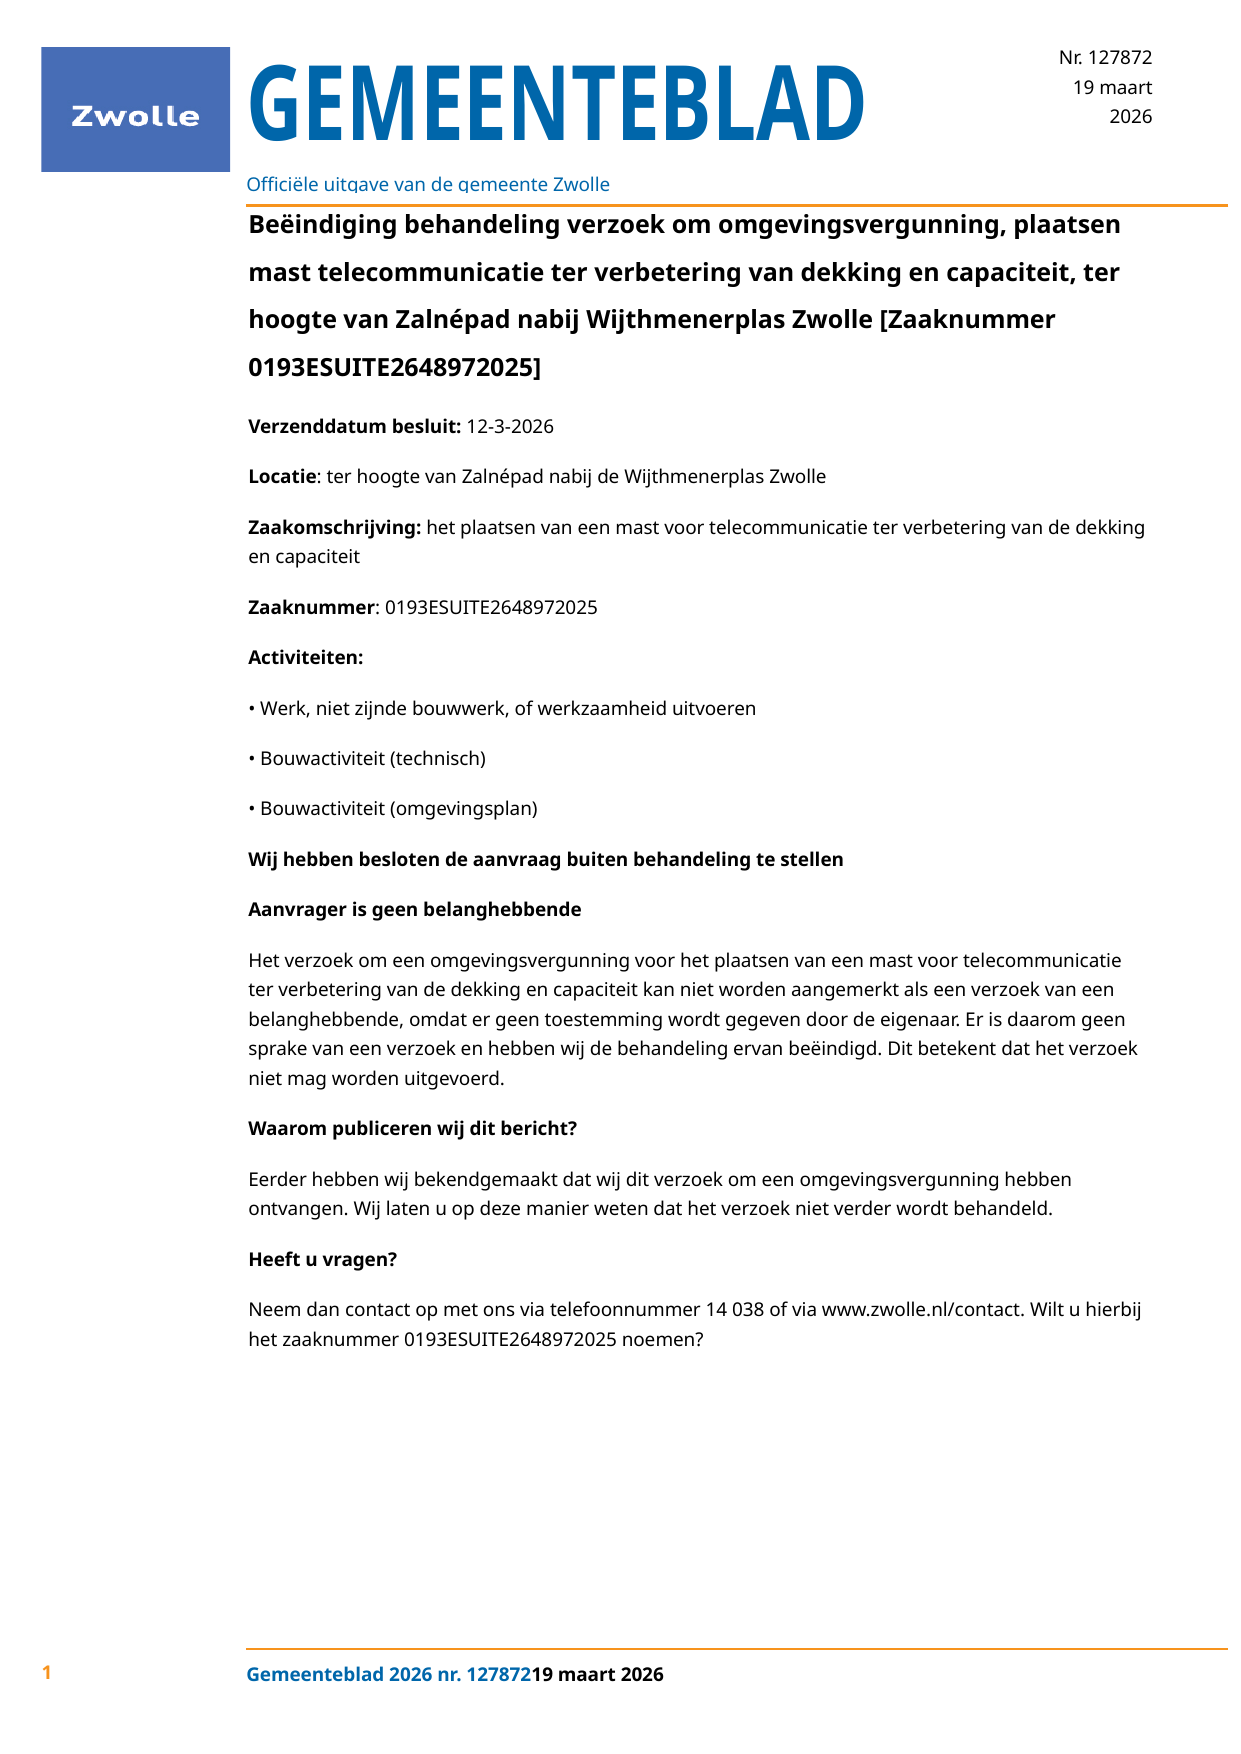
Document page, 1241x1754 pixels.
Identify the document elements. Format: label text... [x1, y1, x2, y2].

picture [41, 47, 231, 172]
text Het verzoek om een omgevingsvergunning voor het plaatsen van een mast voor telecommunicatie ter verbetering van de dekking en capaciteit kan niet worden aangemerkt als een verzoek van een belanghebbende, omdat er geen toestemming wordt gegeven door de eigenaar. Er is daarom geen sprake van een verzoek en hebben wij de behandeling ervan beëindigd. Dit betekent dat het verzoek niet mag worden uitgevoerd. [248, 947, 1152, 1091]
text Eerder hebben wij bekendgemaakt dat wij dit verzoek om een omgevingsvergunning hebben ontvangen. Wij laten u op deze manier weten dat het verzoek niet verder wordt behandeld. [248, 1166, 1152, 1221]
text Zaakomschrijving: het plaatsen van een mast voor telecommunicatie ter verbetering van de dekking en capaciteit [248, 514, 1152, 569]
text Wij hebben besloten de aanvraag buiten behandeling te stellen [248, 846, 1152, 872]
text Activiteiten: [248, 644, 1152, 670]
text • Bouwactiviteit (omgevingsplan) [248, 796, 1152, 821]
text • Werk, niet zijnde bouwwerk, of werkzaamheid uitvoeren [248, 695, 1152, 721]
text Locatie: ter hoogte van Zalnépad nabij de Wijthmenerplas Zwolle [248, 463, 1152, 489]
text Neem dan contact op met ons via telefoonnummer 14 038 of via www.zwolle.nl/contact. Wilt u hierbij het zaaknummer 0193ESUITE2648972025 noemen? [248, 1296, 1152, 1352]
text Beëindiging behandeling verzoek om omgevingsvergunning, plaatsen mast telecommunicatie ter verbetering van dekking en capaciteit, ter hoogte van Zalnépad nabij Wijthmenerplas Zwolle [Zaaknummer 0193ESUITE2648972025] [248, 207, 1152, 384]
text Waarom publiceren wij dit bericht? [248, 1116, 1152, 1141]
text • Bouwactiviteit (technisch) [248, 745, 1152, 771]
text Aanvrager is geen belanghebbende [248, 896, 1152, 922]
text Verzenddatum besluit: 12-3-2026 [248, 413, 1152, 439]
text Zaaknummer: 0193ESUITE2648972025 [248, 594, 1152, 620]
text Heeft u vragen? [248, 1246, 1152, 1272]
